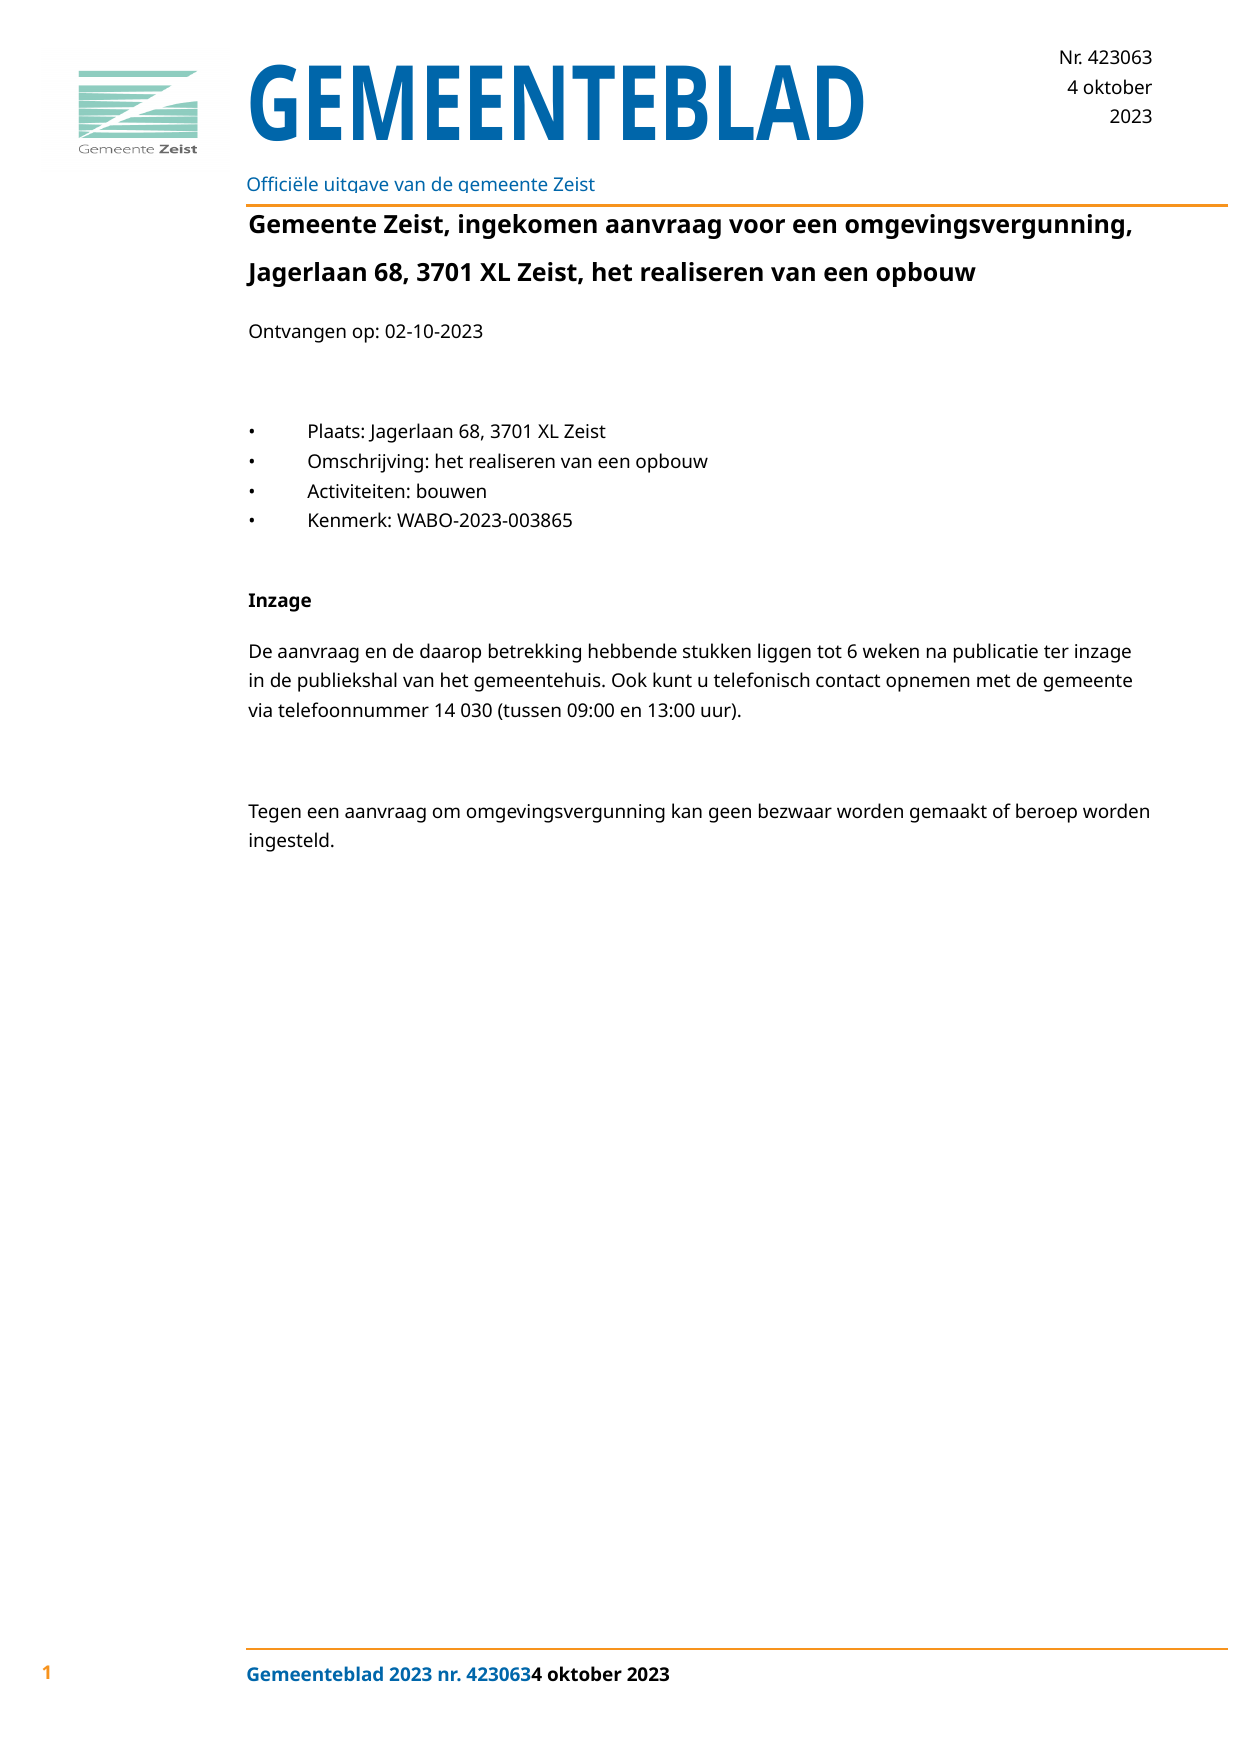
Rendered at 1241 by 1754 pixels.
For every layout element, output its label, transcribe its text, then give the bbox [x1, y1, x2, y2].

text Gemeente Zeist, ingekomen aanvraag voor een omgevingsvergunning, Jagerlaan 68, 3701 XL Zeist, het realiseren van een opbouw [248, 207, 1152, 288]
text Inzage [248, 587, 1152, 613]
list Omschrijving: het realiseren van een opbouw [248, 448, 1152, 474]
text Ontvangen op: 02-10-2023 [248, 318, 1152, 344]
list Kenmerk: WABO-2023-003865 [248, 507, 1152, 533]
list Plaats: Jagerlaan 68, 3701 XL Zeist [248, 419, 1152, 444]
picture [41, 47, 231, 172]
text Tegen een aanvraag om omgevingsvergunning kan geen bezwaar worden gemaakt of beroep worden ingesteld. [248, 798, 1152, 853]
list Activiteiten: bouwen [248, 478, 1152, 504]
text De aanvraag en de daarop betrekking hebbende stukken liggen tot 6 weken na publicatie ter inzage in de publiekshal van het gemeentehuis. Ook kunt u telefonisch contact opnemen met de gemeente via telefoonnummer 14 030 (tussen 09:00 en 13:00 uur). [248, 638, 1152, 723]
